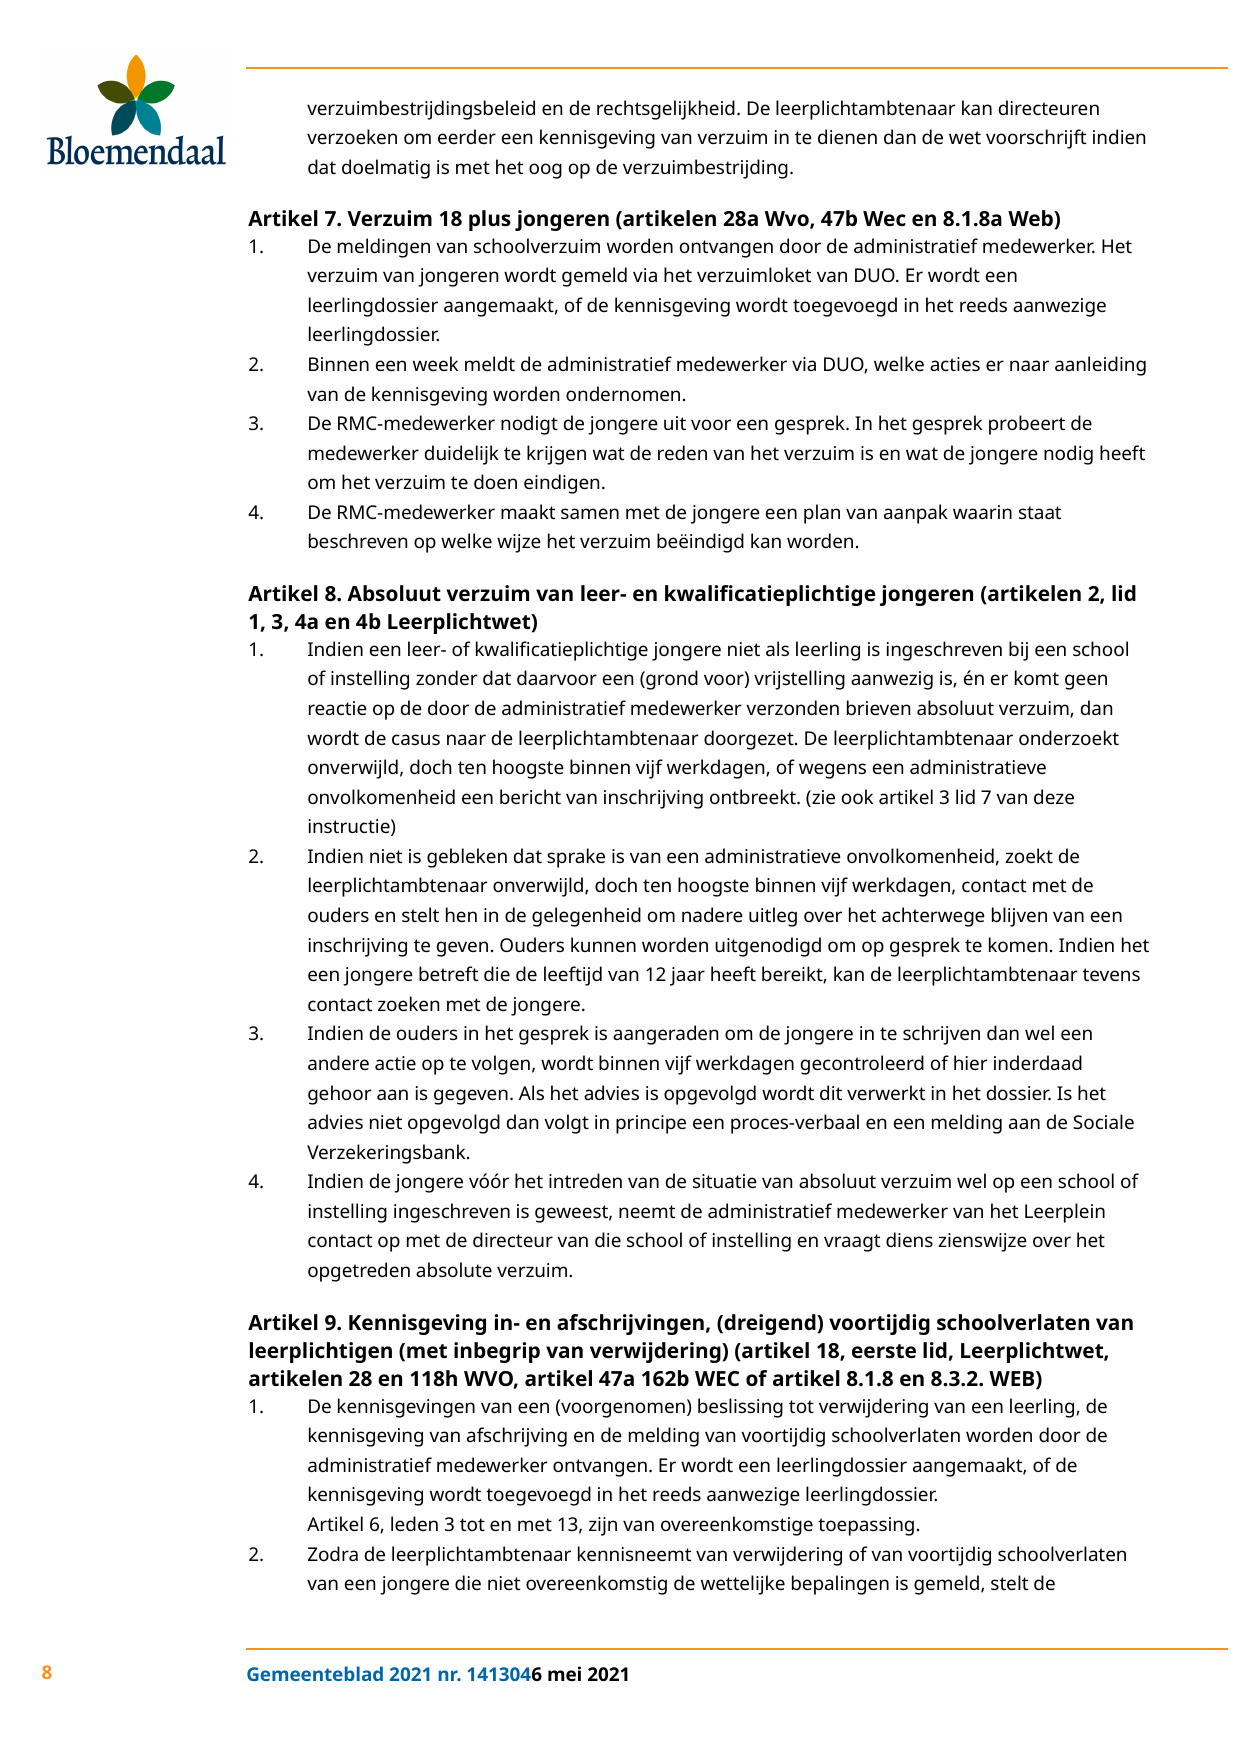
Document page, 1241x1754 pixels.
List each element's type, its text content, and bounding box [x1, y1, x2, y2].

text Artikel 7. Verzuim 18 plus jongeren (artikelen 28a Wvo, 47b Wec en 8.1.8a Web) [248, 204, 1152, 233]
list Zodra de leerplichtambtenaar kennisneemt van verwijdering of van voortijdig schoolverlaten van een jongere die niet overeenkomstig de wettelijke bepalingen is gemeld, stelt de [248, 1541, 1152, 1596]
list Binnen een week meldt de administratief medewerker via DUO, welke acties er naar aanleiding van de kennisgeving worden ondernomen. [248, 351, 1152, 406]
list De meldingen van schoolverzuim worden ontvangen door de administratief medewerker. Het verzuim van jongeren wordt gemeld via het verzuimloket van DUO. Er wordt een leerlingdossier aangemaakt, of de kennisgeving wordt toegevoegd in het reeds aanwezige leerlingdossier. [248, 233, 1152, 347]
list Indien een leer- of kwalificatieplichtige jongere niet als leerling is ingeschreven bij een school of instelling zonder dat daarvoor een (grond voor) vrijstelling aanwezig is, én er komt geen reactie op de door de administratief medewerker verzonden brieven absoluut verzuim, dan wordt de casus naar de leerplichtambtenaar doorgezet. De leerplichtambtenaar onderzoekt onverwijld, doch ten hoogste binnen vijf werkdagen, of wegens een administratieve onvolkomenheid een bericht van inschrijving ontbreekt. (zie ook artikel 3 lid 7 van deze instructie) [248, 636, 1152, 839]
text Artikel 9. Kennisgeving in- en afschrijvingen, (dreigend) voortijdig schoolverlaten van leerplichtigen (met inbegrip van verwijdering) (artikel 18, eerste lid, Leerplichtwet, artikelen 28 en 118h WVO, artikel 47a 162b WEC of artikel 8.1.8 en 8.3.2. WEB) [248, 1308, 1152, 1393]
picture [41, 47, 231, 172]
list Artikel 6, leden 3 tot en met 13, zijn van overeenkomstige toepassing. [248, 1511, 1152, 1537]
text Artikel 8. Absoluut verzuim van leer- en kwalificatieplichtige jongeren (artikelen 2, lid 1, 3, 4a en 4b Leerplichtwet) [248, 579, 1152, 636]
list De RMC-medewerker nodigt de jongere uit voor een gesprek. In het gesprek probeert de medewerker duidelijk te krijgen wat de reden van het verzuim is en wat de jongere nodig heeft om het verzuim te doen eindigen. [248, 410, 1152, 495]
list Indien niet is gebleken dat sprake is van een administratieve onvolkomenheid, zoekt de leerplichtambtenaar onverwijld, doch ten hoogste binnen vijf werkdagen, contact met de ouders en stelt hen in de gelegenheid om nadere uitleg over het achterwege blijven van een inschrijving te geven. Ouders kunnen worden uitgenodigd om op gesprek te komen. Indien het een jongere betreft die de leeftijd van 12 jaar heeft bereikt, kan de leerplichtambtenaar tevens contact zoeken met de jongere. [248, 843, 1152, 1017]
list Indien de jongere vóór het intreden van de situatie van absoluut verzuim wel op een school of instelling ingeschreven is geweest, neemt de administratief medewerker van het Leerplein contact op met de directeur van die school of instelling en vraagt diens zienswijze over het opgetreden absolute verzuim. [248, 1168, 1152, 1283]
list verzuimbestrijdingsbeleid en de rechtsgelijkheid. De leerplichtambtenaar kan directeuren verzoeken om eerder een kennisgeving van verzuim in te dienen dan de wet voorschrijft indien dat doelmatig is met het oog op de verzuimbestrijding. [248, 95, 1152, 180]
list De kennisgevingen van een (voorgenomen) beslissing tot verwijdering van een leerling, de kennisgeving van afschrijving en de melding van voortijdig schoolverlaten worden door de administratief medewerker ontvangen. Er wordt een leerlingdossier aangemaakt, of de kennisgeving wordt toegevoegd in het reeds aanwezige leerlingdossier. [248, 1393, 1152, 1507]
list Indien de ouders in het gesprek is aangeraden om de jongere in te schrijven dan wel een andere actie op te volgen, wordt binnen vijf werkdagen gecontroleerd of hier inderdaad gehoor aan is gegeven. Als het advies is opgevolgd wordt dit verwerkt in het dossier. Is het advies niet opgevolgd dan volgt in principe een proces-verbaal en een melding aan de Sociale Verzekeringsbank. [248, 1021, 1152, 1164]
list De RMC-medewerker maakt samen met de jongere een plan van aanpak waarin staat beschreven op welke wijze het verzuim beëindigd kan worden. [248, 499, 1152, 554]
